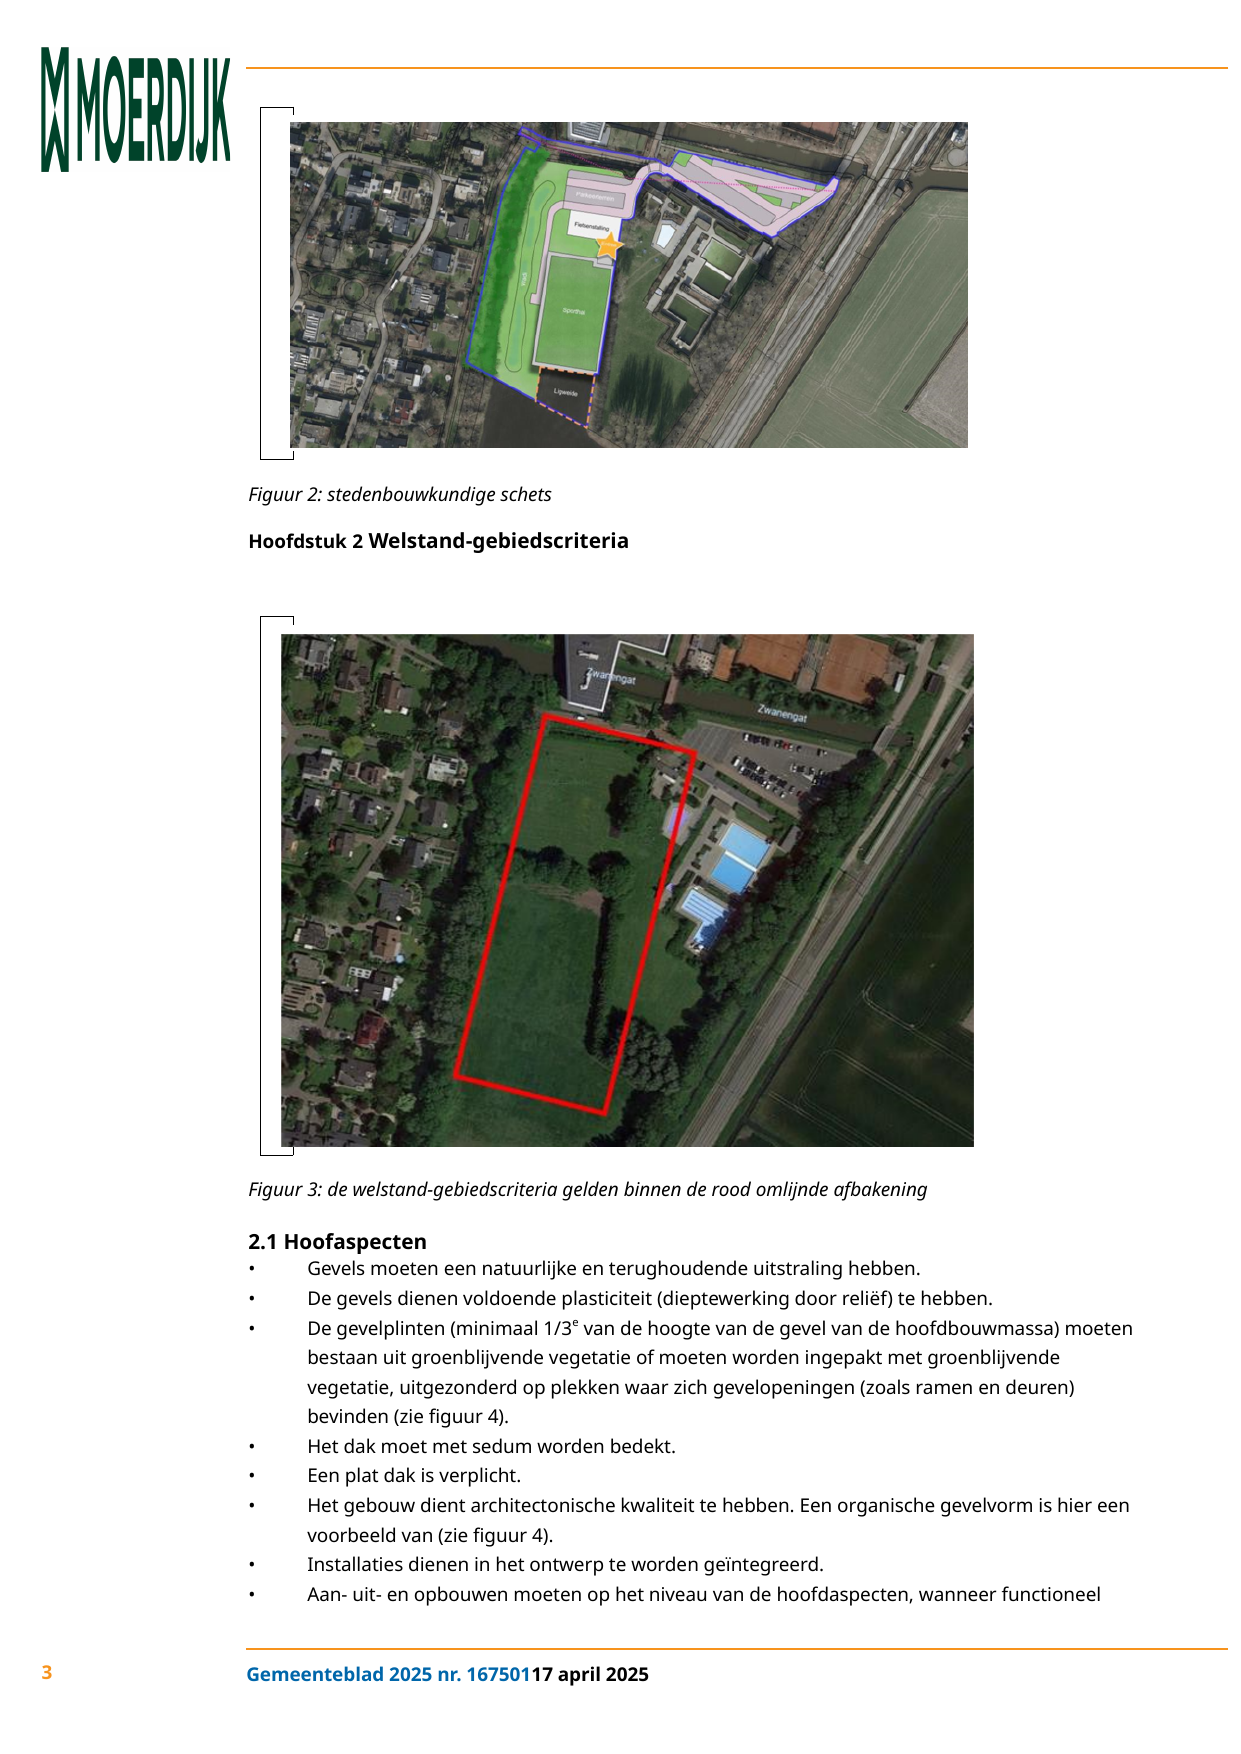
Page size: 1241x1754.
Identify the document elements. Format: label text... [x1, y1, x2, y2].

list Een plat dak is verplicht. [248, 1463, 1152, 1488]
list De gevels dienen voldoende plasticiteit (dieptewerking door reliëf) te hebben. [248, 1285, 1152, 1311]
list Het gebouw dient architectonische kwaliteit te hebben. Een organische gevelvorm is hier een voorbeeld van (zie figuur 4). [248, 1492, 1152, 1547]
picture [41, 47, 231, 172]
text Figuur 3: de welstand-gebiedscriteria gelden binnen de rood omlijnde afbakening [248, 1177, 1152, 1202]
text Hoofdstuk 2 Welstand-gebiedscriteria [248, 526, 1152, 555]
text Figuur 2: stedenbouwkundige schets [248, 481, 1152, 506]
picture [268, 115, 978, 451]
text 2.1 Hoofaspecten [248, 1227, 1152, 1256]
list Gevels moeten een natuurlijke en terughoudende uitstraling hebben. [248, 1256, 1152, 1281]
list Aan- uit- en opbouwen moeten op het niveau van de hoofdaspecten, wanneer functioneel [248, 1581, 1152, 1607]
picture [268, 625, 978, 1147]
list De gevelplinten (minimaal 1/3e van de hoogte van de gevel van de hoofdbouwmassa) moeten bestaan uit groenblijvende vegetatie of moeten worden ingepakt met groenblijvende vegetatie, uitgezonderd op plekken waar zich gevelopeningen (zoals ramen en deuren) bevinden (zie figuur 4). [248, 1315, 1152, 1429]
list Het dak moet met sedum worden bedekt. [248, 1433, 1152, 1459]
list Installaties dienen in het ontwerp te worden geïntegreerd. [248, 1551, 1152, 1577]
